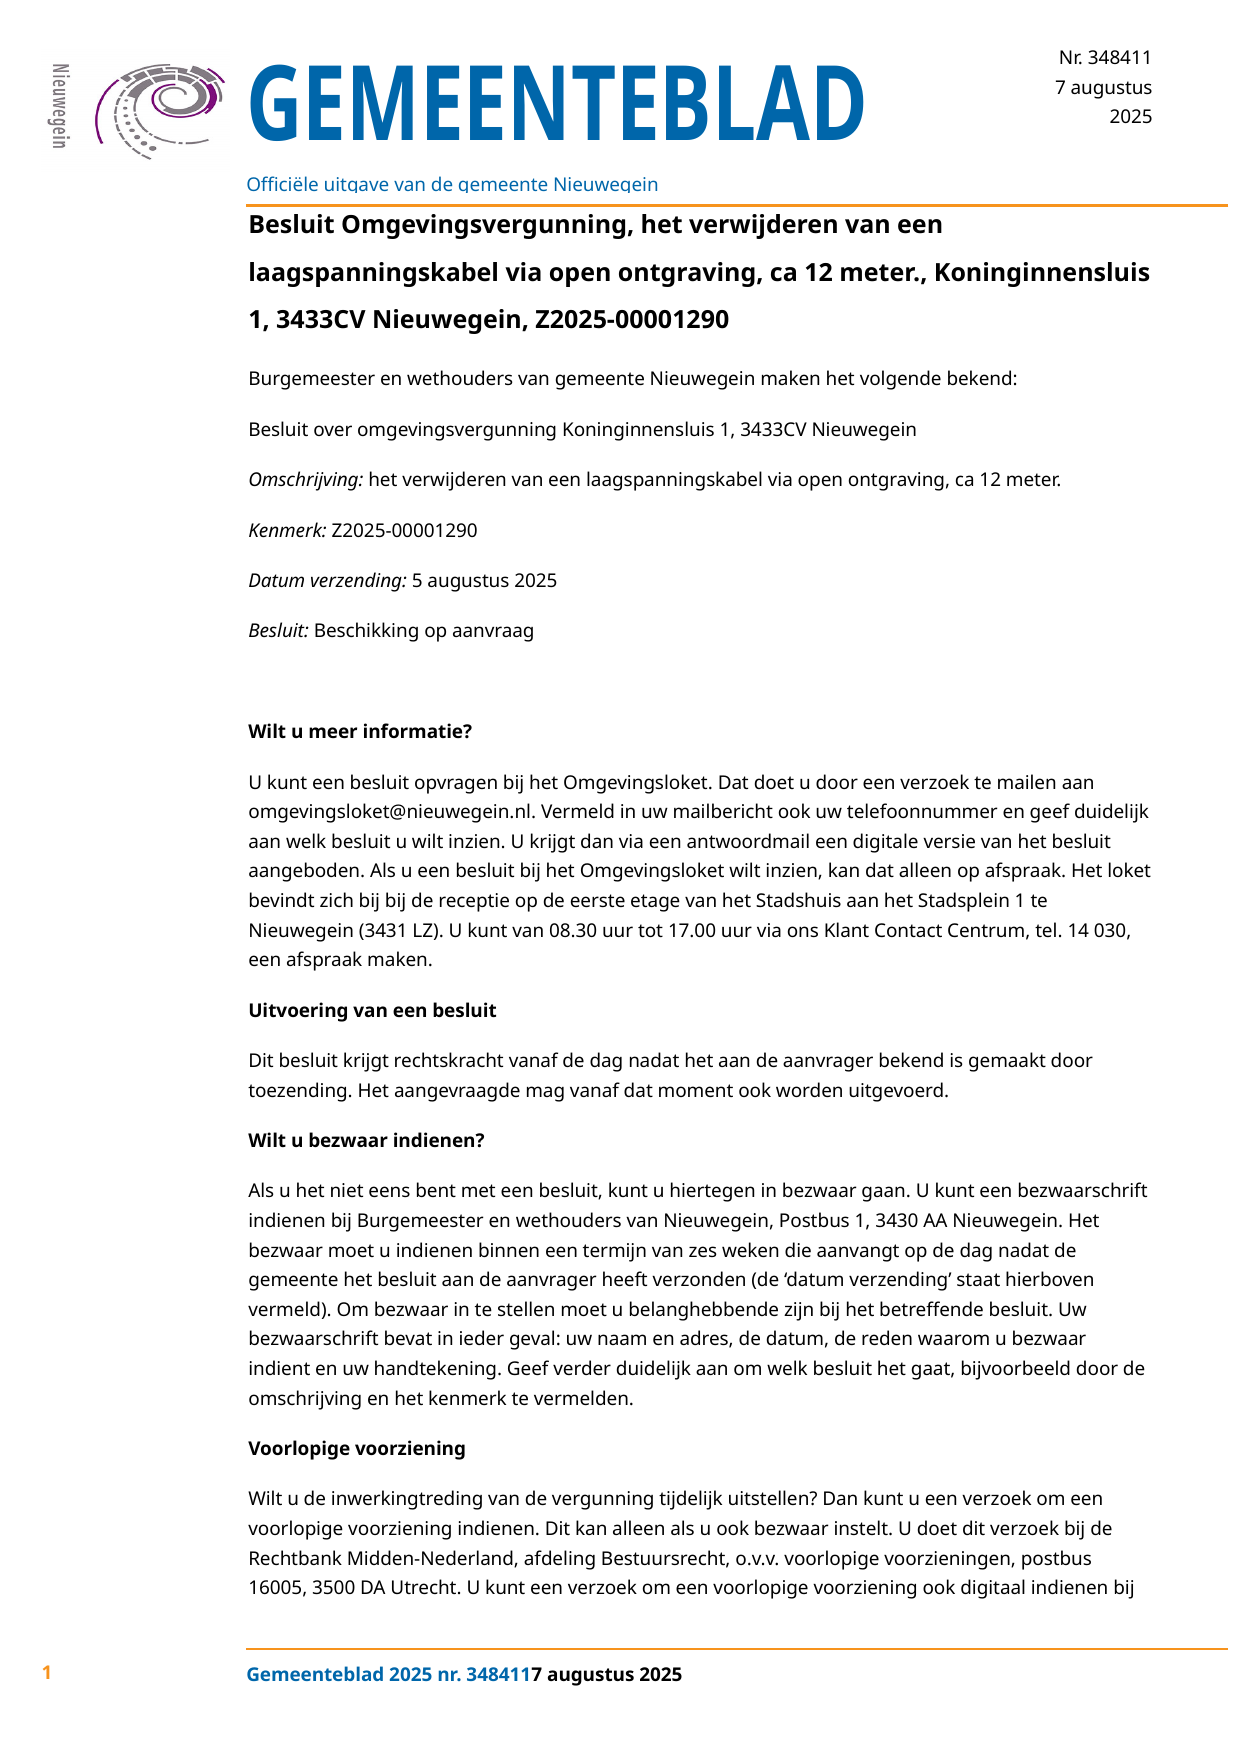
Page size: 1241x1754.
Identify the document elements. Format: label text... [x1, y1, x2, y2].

text U kunt een besluit opvragen bij het Omgevingsloket. Dat doet u door een verzoek te mailen aan omgevingsloket@nieuwegein.nl. Vermeld in uw mailbericht ook uw telefoonnummer en geef duidelijk aan welk besluit u wilt inzien. U krijgt dan via een antwoordmail een digitale versie van het besluit aangeboden. Als u een besluit bij het Omgevingsloket wilt inzien, kan dat alleen op afspraak. Het loket bevindt zich bij bij de receptie op de eerste etage van het Stadshuis aan het Stadsplein 1 te Nieuwegein (3431 LZ). U kunt van 08.30 uur tot 17.00 uur via ons Klant Contact Centrum, tel. 14 030, een afspraak maken. [248, 769, 1152, 972]
text Uitvoering van een besluit [248, 997, 1152, 1022]
text Besluit Omgevingsvergunning, het verwijderen van een laagspanningskabel via open ontgraving, ca 12 meter., Koninginnensluis 1, 3433CV Nieuwegein, Z2025-00001290 [248, 207, 1152, 336]
text Wilt u meer informatie? [248, 718, 1152, 744]
text Dit besluit krijgt rechtskracht vanaf de dag nadat het aan de aanvrager bekend is gemaakt door toezending. Het aangevraagde mag vanaf dat moment ook worden uitgevoerd. [248, 1047, 1152, 1102]
text Wilt u bezwaar indienen? [248, 1127, 1152, 1153]
picture [41, 47, 231, 172]
text Wilt u de inwerkingtreding van de vergunning tijdelijk uitstellen? Dan kunt u een verzoek om een voorlopige voorziening indienen. Dit kan alleen als u ook bezwaar instelt. U doet dit verzoek bij de Rechtbank Midden-Nederland, afdeling Bestuursrecht, o.v.v. voorlopige voorzieningen, postbus 16005, 3500 DA Utrecht. U kunt een verzoek om een voorlopige voorziening ook digitaal indienen bij [248, 1486, 1152, 1600]
text Besluit: Beschikking op aanvraag [248, 618, 1152, 643]
text Omschrijving: het verwijderen van een laagspanningskabel via open ontgraving, ca 12 meter. [248, 466, 1152, 492]
text Kenmerk: Z2025-00001290 [248, 517, 1152, 542]
text Voorlopige voorziening [248, 1435, 1152, 1461]
text Besluit over omgevingsvergunning Koninginnensluis 1, 3433CV Nieuwegein [248, 416, 1152, 442]
text Datum verzending: 5 augustus 2025 [248, 567, 1152, 593]
text Als u het niet eens bent met een besluit, kunt u hiertegen in bezwaar gaan. U kunt een bezwaarschrift indienen bij Burgemeester en wethouders van Nieuwegein, Postbus 1, 3430 AA Nieuwegein. Het bezwaar moet u indienen binnen een termijn van zes weken die aanvangt op de dag nadat de gemeente het besluit aan de aanvrager heeft verzonden (de ‘datum verzending’ staat hierboven vermeld). Om bezwaar in te stellen moet u belanghebbende zijn bij het betreffende besluit. Uw bezwaarschrift bevat in ieder geval: uw naam en adres, de datum, de reden waarom u bezwaar indient en uw handtekening. Geef verder duidelijk aan om welk besluit het gaat, bijvoorbeeld door de omschrijving en het kenmerk te vermelden. [248, 1178, 1152, 1410]
text Burgemeester en wethouders van gemeente Nieuwegein maken het volgende bekend: [248, 366, 1152, 391]
